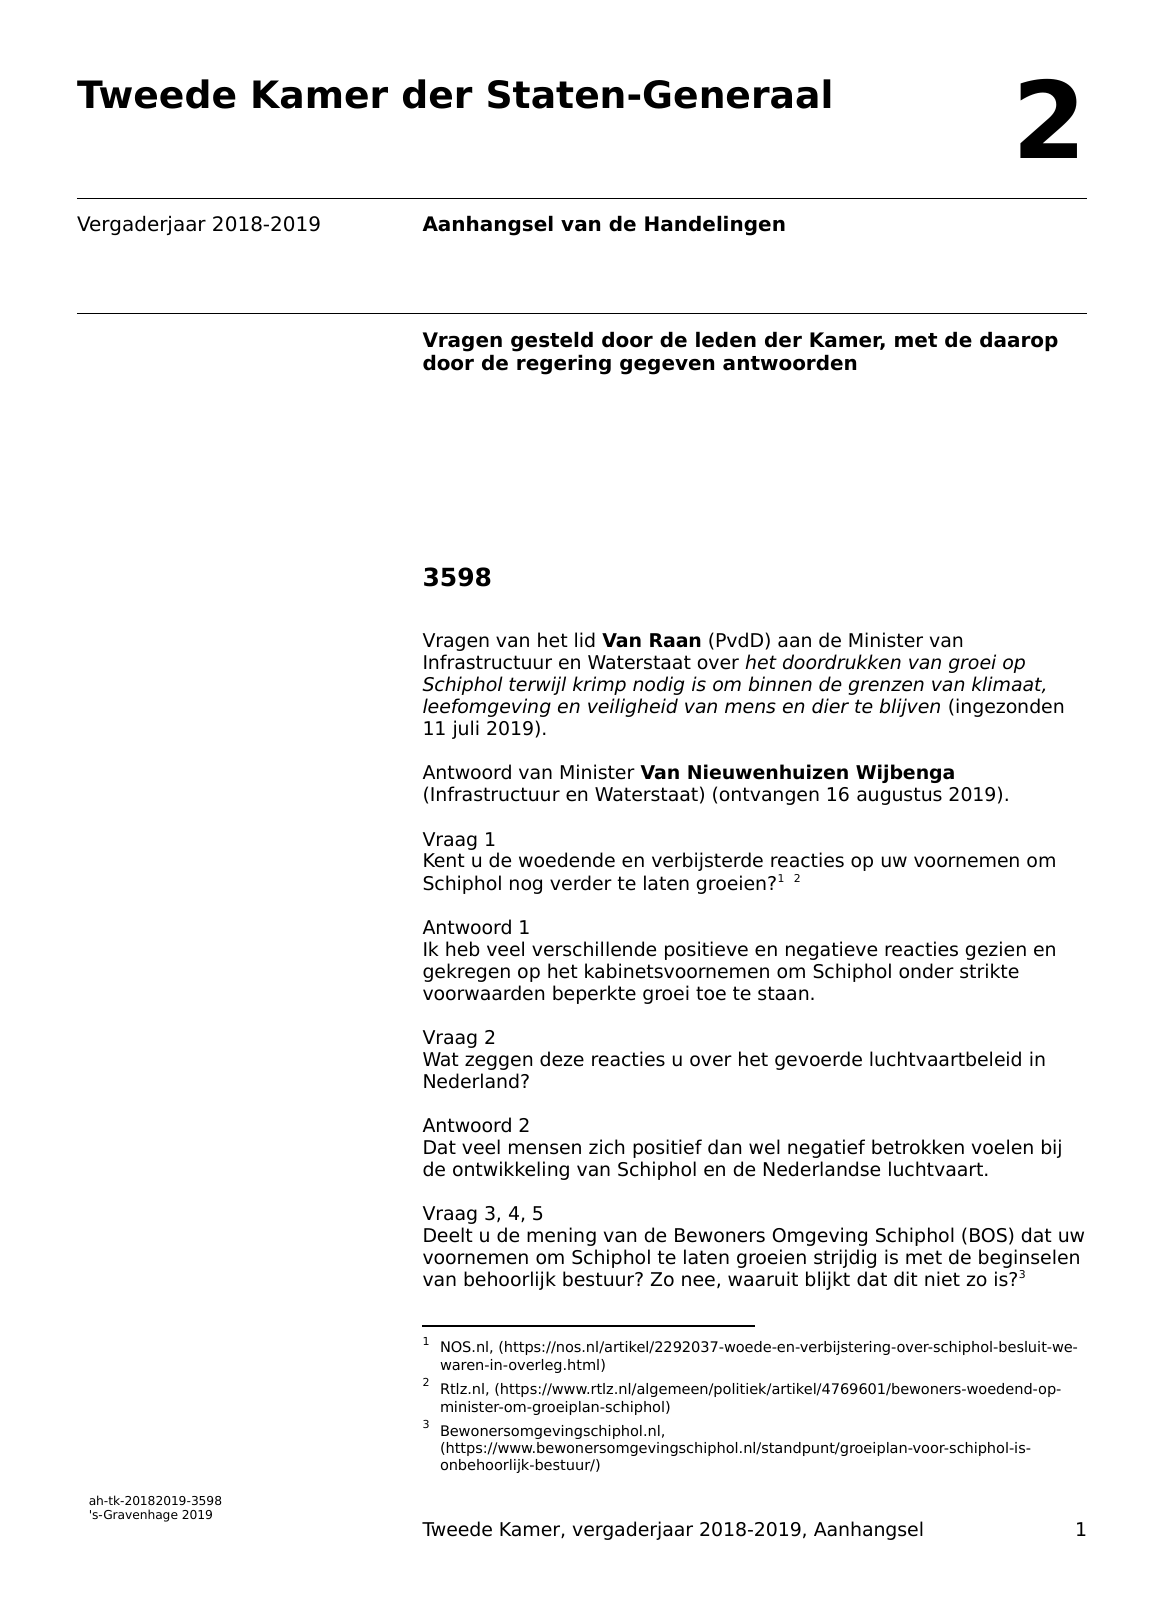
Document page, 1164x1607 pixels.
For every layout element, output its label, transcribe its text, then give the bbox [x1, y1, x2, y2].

text 3598 [422, 563, 1087, 592]
table_cell Vragen gesteld door de leden der Kamer, met de daarop door de regering gegeven antwoorden [422, 314, 1087, 375]
text Vragen van het lid Van Raan (PvdD) aan de Minister van Infrastructuur en Waterstaat over het doordrukken van groei op Schiphol terwijl krimp nodig is om binnen de grenzen van klimaat, leefomgeving en veiligheid van mens en dier te blijven (ingezonden 11 juli 2019). [422, 630, 1087, 740]
table_cell [77, 314, 422, 375]
text NOS.nl, (https://nos.nl/artikel/2292037-woede-en-verbijstering-over-schiphol-besluit-we-waren-in-overleg.html) [422, 1335, 1087, 1374]
text Dat veel mensen zich positief dan wel negatief betrokken voelen bij de ontwikkeling van Schiphol en de Nederlandse luchtvaart. [422, 1137, 1087, 1181]
text Antwoord van Minister Van Nieuwenhuizen Wijbenga (Infrastructuur en Waterstaat) (ontvangen 16 augustus 2019). [422, 762, 1087, 806]
text Antwoord 1 [422, 917, 1087, 938]
text Wat zeggen deze reacties u over het gevoerde luchtvaartbeleid in Nederland? [422, 1049, 1087, 1093]
text Antwoord 2 [422, 1115, 1087, 1137]
text ah-tk-20182019-3598 [88, 1494, 323, 1508]
text Vraag 2 [422, 1027, 1087, 1049]
text 's-Gravenhage 2019 [88, 1508, 323, 1522]
table_cell Vergaderjaar 2018-2019 [77, 199, 422, 313]
table_header Tweede Kamer der Staten-Generaal [77, 59, 886, 198]
text Ik heb veel verschillende positieve en negatieve reacties gezien en gekregen op het kabinetsvoornemen om Schiphol onder strikte voorwaarden beperkte groei toe te staan. [422, 938, 1087, 1004]
text Bewonersomgevingschiphol.nl, (https://www.bewonersomgevingschiphol.nl/standpunt/groeiplan-voor-schiphol-is-onbehoorlijk-bestuur/) [422, 1418, 1087, 1474]
table_cell Aanhangsel van de Handelingen [422, 199, 1087, 313]
text Deelt u de mening van de Bewoners Omgeving Schiphol (BOS) dat uw voornemen om Schiphol te laten groeien strijdig is met de beginselen van behoorlijk bestuur? Zo nee, waaruit blijkt dat dit niet zo is? [422, 1225, 1087, 1291]
text Vraag 1 [422, 828, 1087, 850]
text Rtlz.nl, (https://www.rtlz.nl/algemeen/politiek/artikel/4769601/bewoners-woedend-op-minister-om-groeiplan-schiphol) [422, 1377, 1087, 1416]
text Kent u de woedende en verbijsterde reacties op uw voornemen om Schiphol nog verder te laten groeien? [422, 850, 1087, 894]
text Vraag 3, 4, 5 [422, 1203, 1087, 1225]
table_header 2 [886, 59, 1087, 198]
